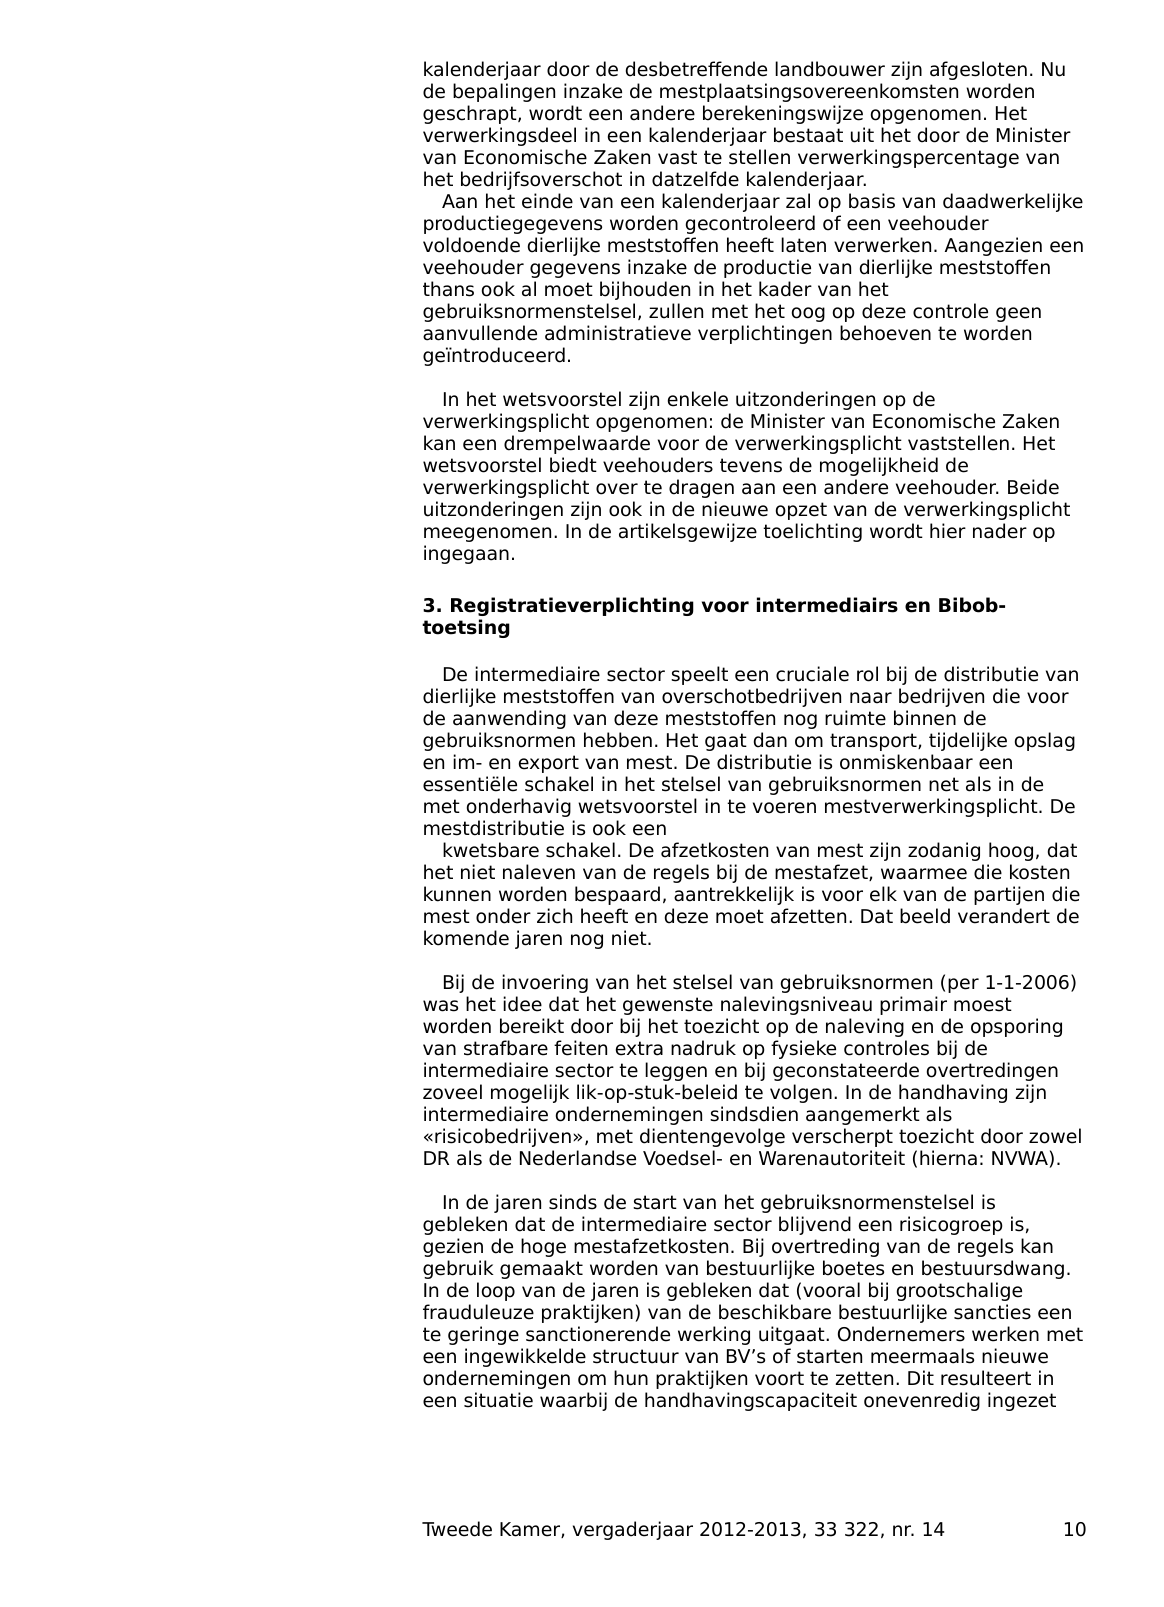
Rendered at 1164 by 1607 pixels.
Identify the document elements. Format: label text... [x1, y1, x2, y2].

text In het wetsvoorstel zijn enkele uitzonderingen op de verwerkingsplicht opgenomen: de Minister van Economische Zaken kan een drempelwaarde voor de verwerkingsplicht vaststellen. Het wetsvoorstel biedt veehouders tevens de mogelijkheid de verwerkingsplicht over te dragen aan een andere veehouder. Beide uitzonderingen zijn ook in de nieuwe opzet van de verwerkingsplicht meegenomen. In de artikelsgewijze toelichting wordt hier nader op ingegaan. [422, 389, 1087, 565]
text Aan het einde van een kalenderjaar zal op basis van daadwerkelijke productiegegevens worden gecontroleerd of een veehouder voldoende dierlijke meststoffen heeft laten verwerken. Aangezien een veehouder gegevens inzake de productie van dierlijke meststoffen thans ook al moet bijhouden in het kader van het gebruiksnormenstelsel, zullen met het oog op deze controle geen aanvullende administratieve verplichtingen behoeven te worden geïntroduceerd. [422, 191, 1087, 367]
text Bij de invoering van het stelsel van gebruiksnormen (per 1-1-2006) was het idee dat het gewenste nalevingsniveau primair moest worden bereikt door bij het toezicht op de naleving en de opsporing van strafbare feiten extra nadruk op fysieke controles bij de intermediaire sector te leggen en bij geconstateerde overtredingen zoveel mogelijk lik-op-stuk-beleid te volgen. In de handhaving zijn intermediaire ondernemingen sindsdien aangemerkt als «risicobedrijven», met dientengevolge verscherpt toezicht door zowel DR als de Nederlandse Voedsel- en Warenautoriteit (hierna: NVWA). [422, 972, 1087, 1169]
text De intermediaire sector speelt een cruciale rol bij de distributie van dierlijke meststoffen van overschotbedrijven naar bedrijven die voor de aanwending van deze meststoffen nog ruimte binnen de gebruiksnormen hebben. Het gaat dan om transport, tijdelijke opslag en im- en export van mest. De distributie is onmiskenbaar een essentiële schakel in het stelsel van gebruiksnormen net als in de met onderhavig wetsvoorstel in te voeren mestverwerkingsplicht. De mestdistributie is ook een [422, 664, 1087, 839]
text In de jaren sinds de start van het gebruiksnormenstelsel is gebleken dat de intermediaire sector blijvend een risicogroep is, gezien de hoge mestafzetkosten. Bij overtreding van de regels kan gebruik gemaakt worden van bestuurlijke boetes en bestuursdwang. In de loop van de jaren is gebleken dat (vooral bij grootschalige frauduleuze praktijken) van de beschikbare bestuurlijke sancties een te geringe sanctionerende werking uitgaat. Ondernemers werken met een ingewikkelde structuur van BV’s of starten meermaals nieuwe ondernemingen om hun praktijken voort te zetten. Dit resulteert in een situatie waarbij de handhavingscapaciteit onevenredig ingezet [422, 1192, 1087, 1411]
text kwetsbare schakel. De afzetkosten van mest zijn zodanig hoog, dat het niet naleven van de regels bij de mestafzet, waarmee die kosten kunnen worden bespaard, aantrekkelijk is voor elk van de partijen die mest onder zich heeft en deze moet afzetten. Dat beeld verandert de komende jaren nog niet. [422, 839, 1087, 949]
text kalenderjaar door de desbetreffende landbouwer zijn afgesloten. Nu de bepalingen inzake de mestplaatsingsovereenkomsten worden geschrapt, wordt een andere berekeningswijze opgenomen. Het verwerkingsdeel in een kalenderjaar bestaat uit het door de Minister van Economische Zaken vast te stellen verwerkingspercentage van het bedrijfsoverschot in datzelfde kalenderjaar. [422, 59, 1087, 191]
subtitle 3. Registratieverplichting voor intermediairs en Bibob-toetsing [422, 595, 1087, 639]
